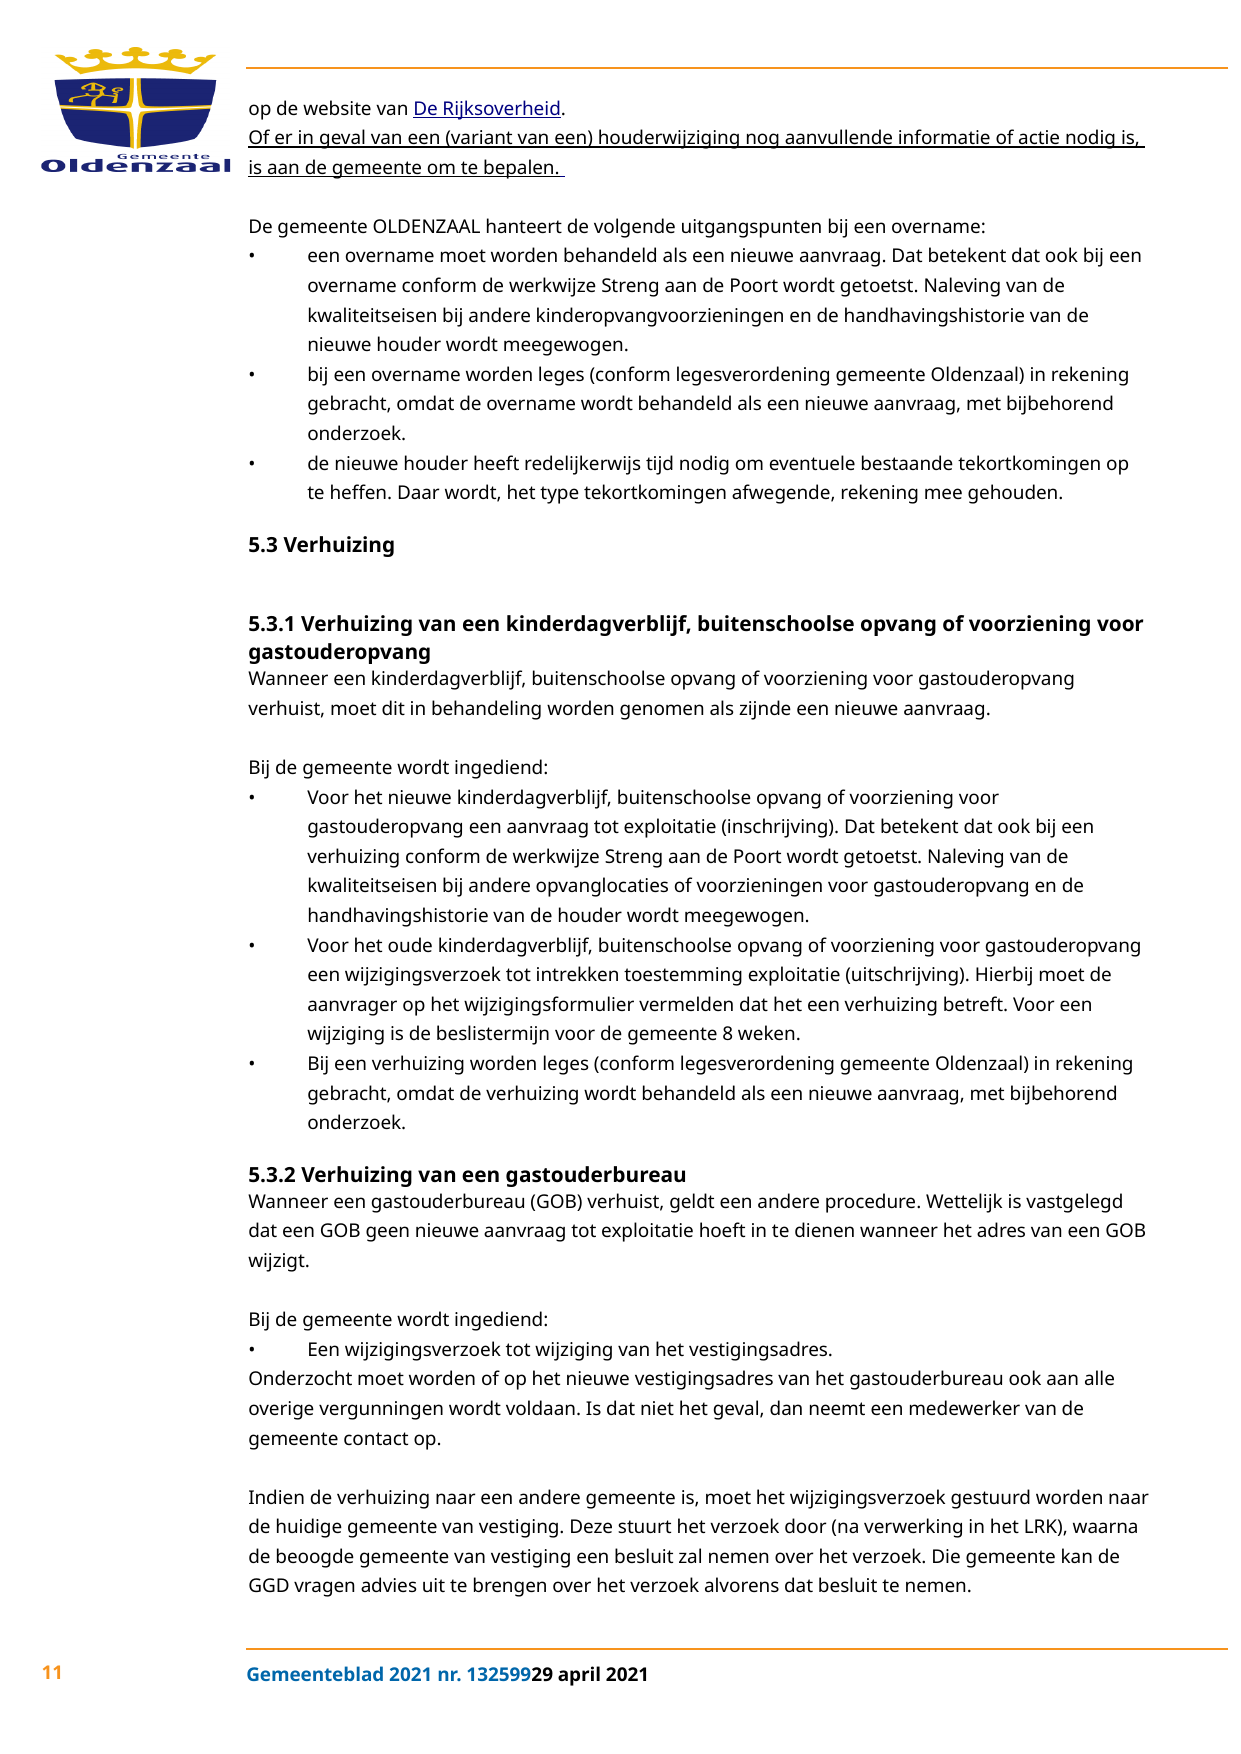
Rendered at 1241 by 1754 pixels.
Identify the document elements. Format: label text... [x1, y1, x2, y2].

text Bij de gemeente wordt ingediend: [248, 1306, 1152, 1332]
text 5.3.1 Verhuizing van een kinderdagverblijf, buitenschoolse opvang of voorziening voor gastouderopvang [248, 609, 1152, 666]
text 5.3.2 Verhuizing van een gastouderbureau [248, 1160, 1152, 1188]
text Of er in geval van een (variant van een) houderwijziging nog aanvullende informatie of actie nodig is, is aan de gemeente om te bepalen. [248, 124, 1152, 180]
list bij een overname worden leges (conform legesverordening gemeente Oldenzaal) in rekening gebracht, omdat de overname wordt behandeld als een nieuwe aanvraag, met bijbehorend onderzoek. [248, 361, 1152, 446]
list Bij een verhuizing worden leges (conform legesverordening gemeente Oldenzaal) in rekening gebracht, omdat de verhuizing wordt behandeld als een nieuwe aanvraag, met bijbehorend onderzoek. [248, 1050, 1152, 1135]
text Onderzocht moet worden of op het nieuwe vestigingsadres van het gastouderbureau ook aan alle overige vergunningen wordt voldaan. Is dat niet het geval, dan neemt een medewerker van de gemeente contact op. [248, 1366, 1152, 1451]
list de nieuwe houder heeft redelijkerwijs tijd nodig om eventuele bestaande tekortkomingen op te heffen. Daar wordt, het type tekortkomingen afwegende, rekening mee gehouden. [248, 450, 1152, 505]
list Een wijzigingsverzoek tot wijziging van het vestigingsadres. [248, 1336, 1152, 1362]
list een overname moet worden behandeld als een nieuwe aanvraag. Dat betekent dat ook bij een overname conform de werkwijze Streng aan de Poort wordt getoetst. Naleving van de kwaliteitseisen bij andere kinderopvangvoorzieningen en de handhavingshistorie van de nieuwe houder wordt meegewogen. [248, 243, 1152, 357]
text op de website van De Rijksoverheid. [248, 95, 1152, 121]
text Bij de gemeente wordt ingediend: [248, 754, 1152, 780]
list Voor het nieuwe kinderdagverblijf, buitenschoolse opvang of voorziening voor gastouderopvang een aanvraag tot exploitatie (inschrijving). Dat betekent dat ook bij een verhuizing conform de werkwijze Streng aan de Poort wordt getoetst. Naleving van de kwaliteitseisen bij andere opvanglocaties of voorzieningen voor gastouderopvang en de handhavingshistorie van de houder wordt meegewogen. [248, 784, 1152, 928]
text Indien de verhuizing naar een andere gemeente is, moet het wijzigingsverzoek gestuurd worden naar de huidige gemeente van vestiging. Deze stuurt het verzoek door (na verwerking in het LRK), waarna de beoogde gemeente van vestiging een besluit zal nemen over het verzoek. Die gemeente kan de GGD vragen advies uit te brengen over het verzoek alvorens dat besluit te nemen. [248, 1484, 1152, 1598]
list Voor het oude kinderdagverblijf, buitenschoolse opvang of voorziening voor gastouderopvang een wijzigingsverzoek tot intrekken toestemming exploitatie (uitschrijving). Hierbij moet de aanvrager op het wijzigingsformulier vermelden dat het een verhuizing betreft. Voor een wijziging is de beslistermijn voor de gemeente 8 weken. [248, 932, 1152, 1046]
text 5.3 Verhuizing [248, 530, 1152, 558]
picture [41, 47, 231, 172]
text Wanneer een gastouderbureau (GOB) verhuist, geldt een andere procedure. Wettelijk is vastgelegd dat een GOB geen nieuwe aanvraag tot exploitatie hoeft in te dienen wanneer het adres van een GOB wijzigt. [248, 1188, 1152, 1273]
text De gemeente OLDENZAAL hanteert de volgende uitgangspunten bij een overname: [248, 213, 1152, 239]
text Wanneer een kinderdagverblijf, buitenschoolse opvang of voorziening voor gastouderopvang verhuist, moet dit in behandeling worden genomen als zijnde een nieuwe aanvraag. [248, 666, 1152, 721]
